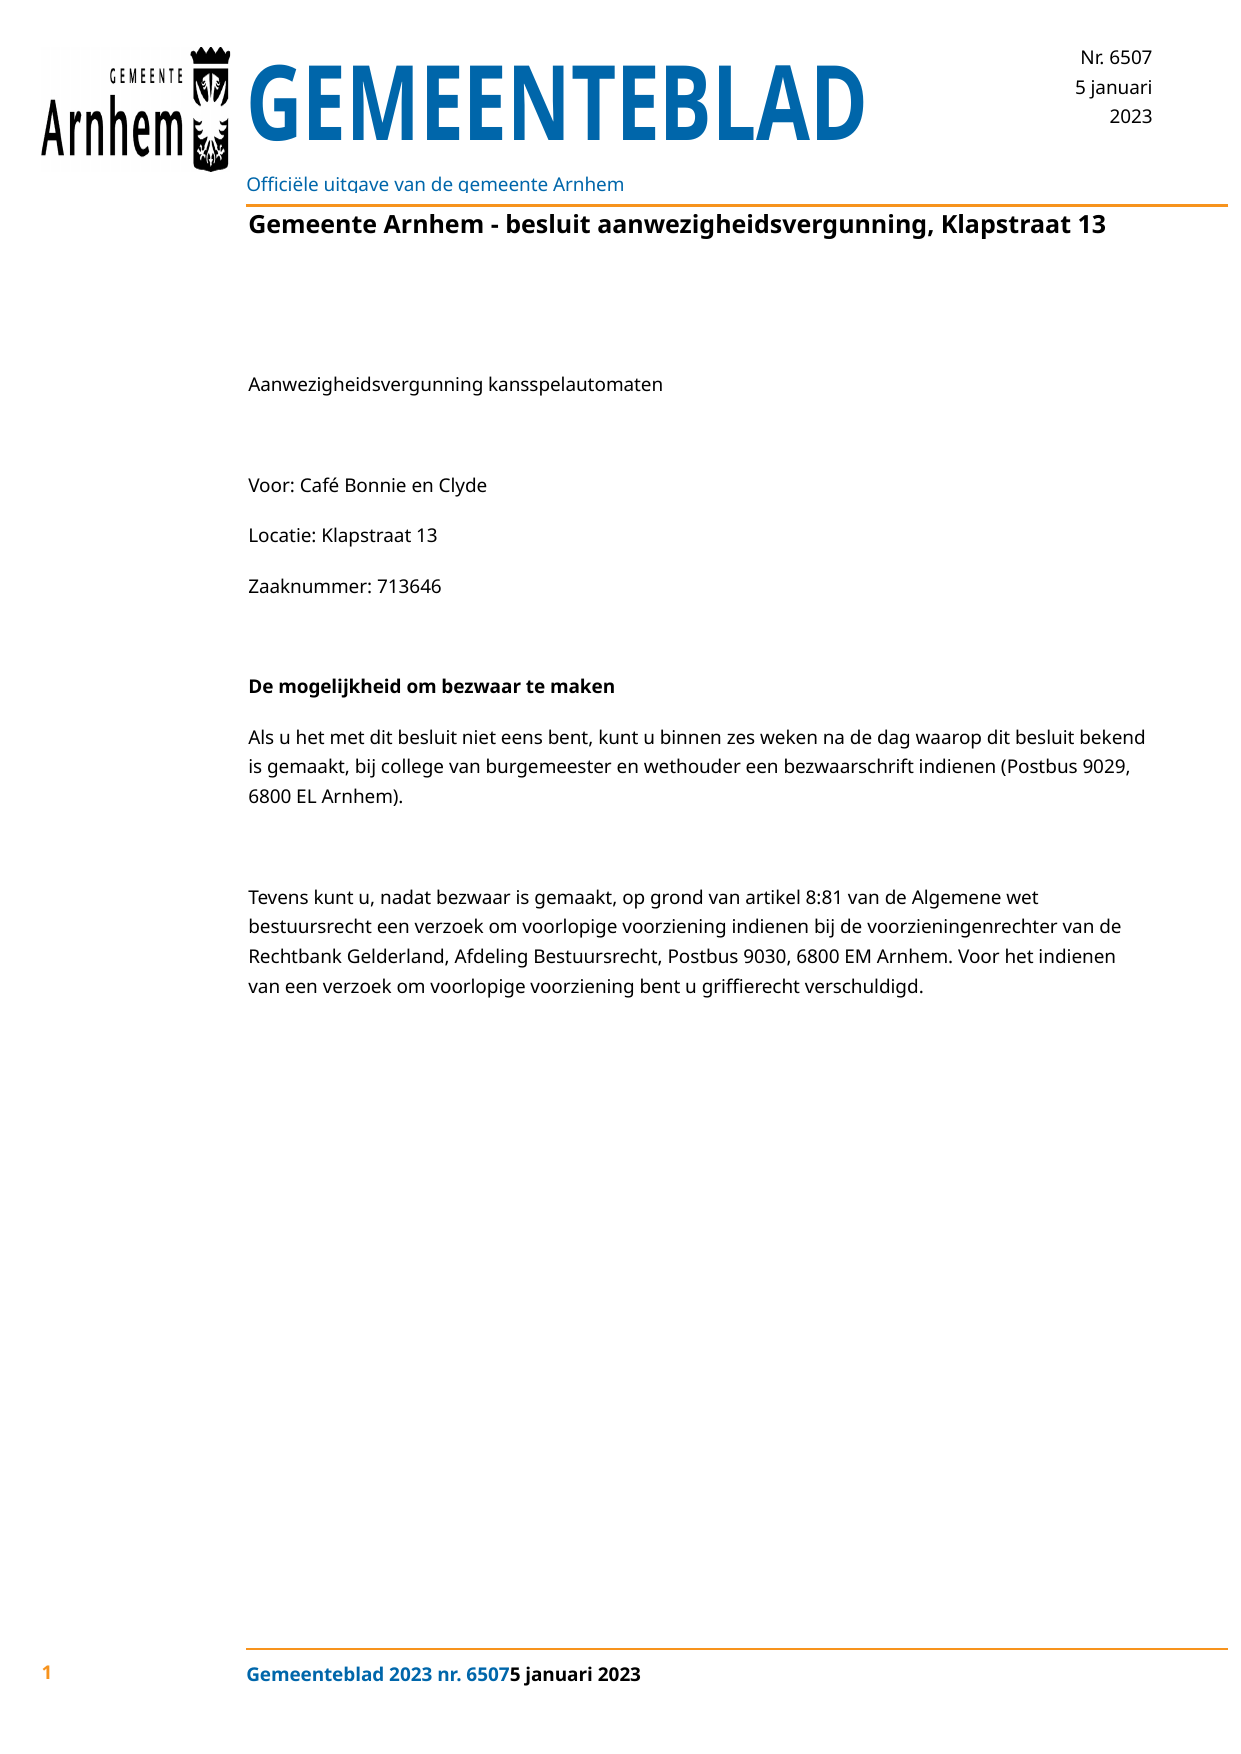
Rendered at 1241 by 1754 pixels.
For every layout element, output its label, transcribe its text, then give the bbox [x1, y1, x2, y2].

picture [41, 47, 231, 172]
text Als u het met dit besluit niet eens bent, kunt u binnen zes weken na de dag waarop dit besluit bekend is gemaakt, bij college van burgemeester en wethouder een bezwaarschrift indienen (Postbus 9029, 6800 EL Arnhem). [248, 724, 1152, 809]
text Aanwezigheidsvergunning kansspelautomaten [248, 371, 1152, 397]
text Voor: Café Bonnie en Clyde [248, 472, 1152, 498]
text Tevens kunt u, nadat bezwaar is gemaakt, op grond van artikel 8:81 van de Algemene wet bestuursrecht een verzoek om voorlopige voorziening indienen bij de voorzieningenrechter van de Rechtbank Gelderland, Afdeling Bestuursrecht, Postbus 9030, 6800 EM Arnhem. Voor het indienen van een verzoek om voorlopige voorziening bent u griffierecht verschuldigd. [248, 884, 1152, 998]
text De mogelijkheid om bezwaar te maken [248, 674, 1152, 699]
text Zaaknummer: 713646 [248, 573, 1152, 598]
text Locatie: Klapstraat 13 [248, 522, 1152, 548]
text Gemeente Arnhem - besluit aanwezigheidsvergunning, Klapstraat 13 [248, 207, 1152, 241]
